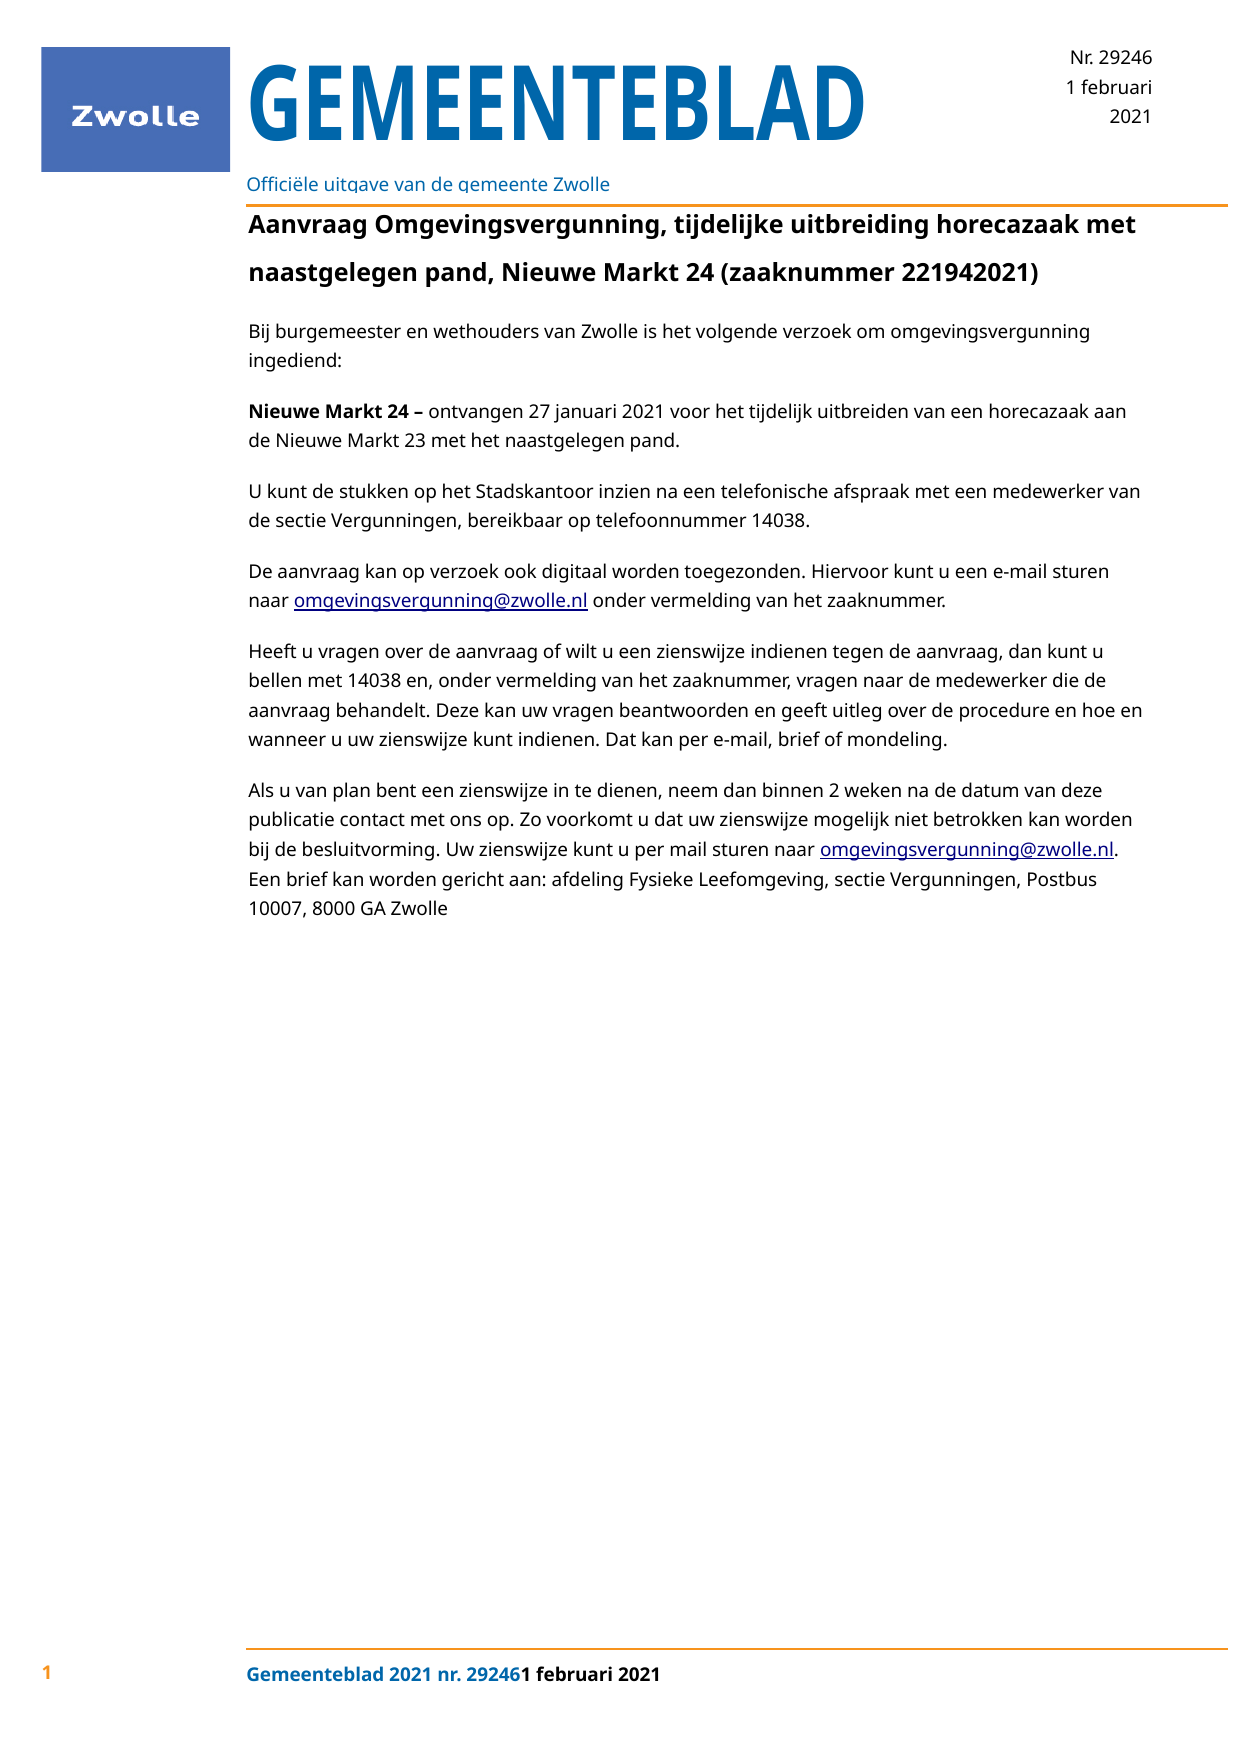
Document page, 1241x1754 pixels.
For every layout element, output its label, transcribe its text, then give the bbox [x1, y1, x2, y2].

text Als u van plan bent een zienswijze in te dienen, neem dan binnen 2 weken na de datum van deze publicatie contact met ons op. Zo voorkomt u dat uw zienswijze mogelijk niet betrokken kan worden bij de besluitvorming. Uw zienswijze kunt u per mail sturen naar omgevingsvergunning@zwolle.nl. Een brief kan worden gericht aan: afdeling Fysieke Leefomgeving, sectie Vergunningen, Postbus 10007, 8000 GA Zwolle [248, 777, 1152, 921]
text Aanvraag Omgevingsvergunning, tijdelijke uitbreiding horecazaak met naastgelegen pand, Nieuwe Markt 24 (zaaknummer 221942021) [248, 207, 1152, 288]
text De aanvraag kan op verzoek ook digitaal worden toegezonden. Hiervoor kunt u een e-mail sturen naar omgevingsvergunning@zwolle.nl onder vermelding van het zaaknummer. [248, 558, 1152, 613]
text U kunt de stukken op het Stadskantoor inzien na een telefonische afspraak met een medewerker van de sectie Vergunningen, bereikbaar op telefoonnummer 14038. [248, 478, 1152, 533]
text Bij burgemeester en wethouders van Zwolle is het volgende verzoek om omgevingsvergunning ingediend: [248, 318, 1152, 373]
text Nieuwe Markt 24 – ontvangen 27 januari 2021 voor het tijdelijk uitbreiden van een horecazaak aan de Nieuwe Markt 23 met het naastgelegen pand. [248, 398, 1152, 453]
text Heeft u vragen over de aanvraag of wilt u een zienswijze indienen tegen de aanvraag, dan kunt u bellen met 14038 en, onder vermelding van het zaaknummer, vragen naar de medewerker die de aanvraag behandelt. Deze kan uw vragen beantwoorden en geeft uitleg over de procedure en hoe en wanneer u uw zienswijze kunt indienen. Dat kan per e-mail, brief of mondeling. [248, 638, 1152, 752]
picture [41, 47, 231, 172]
